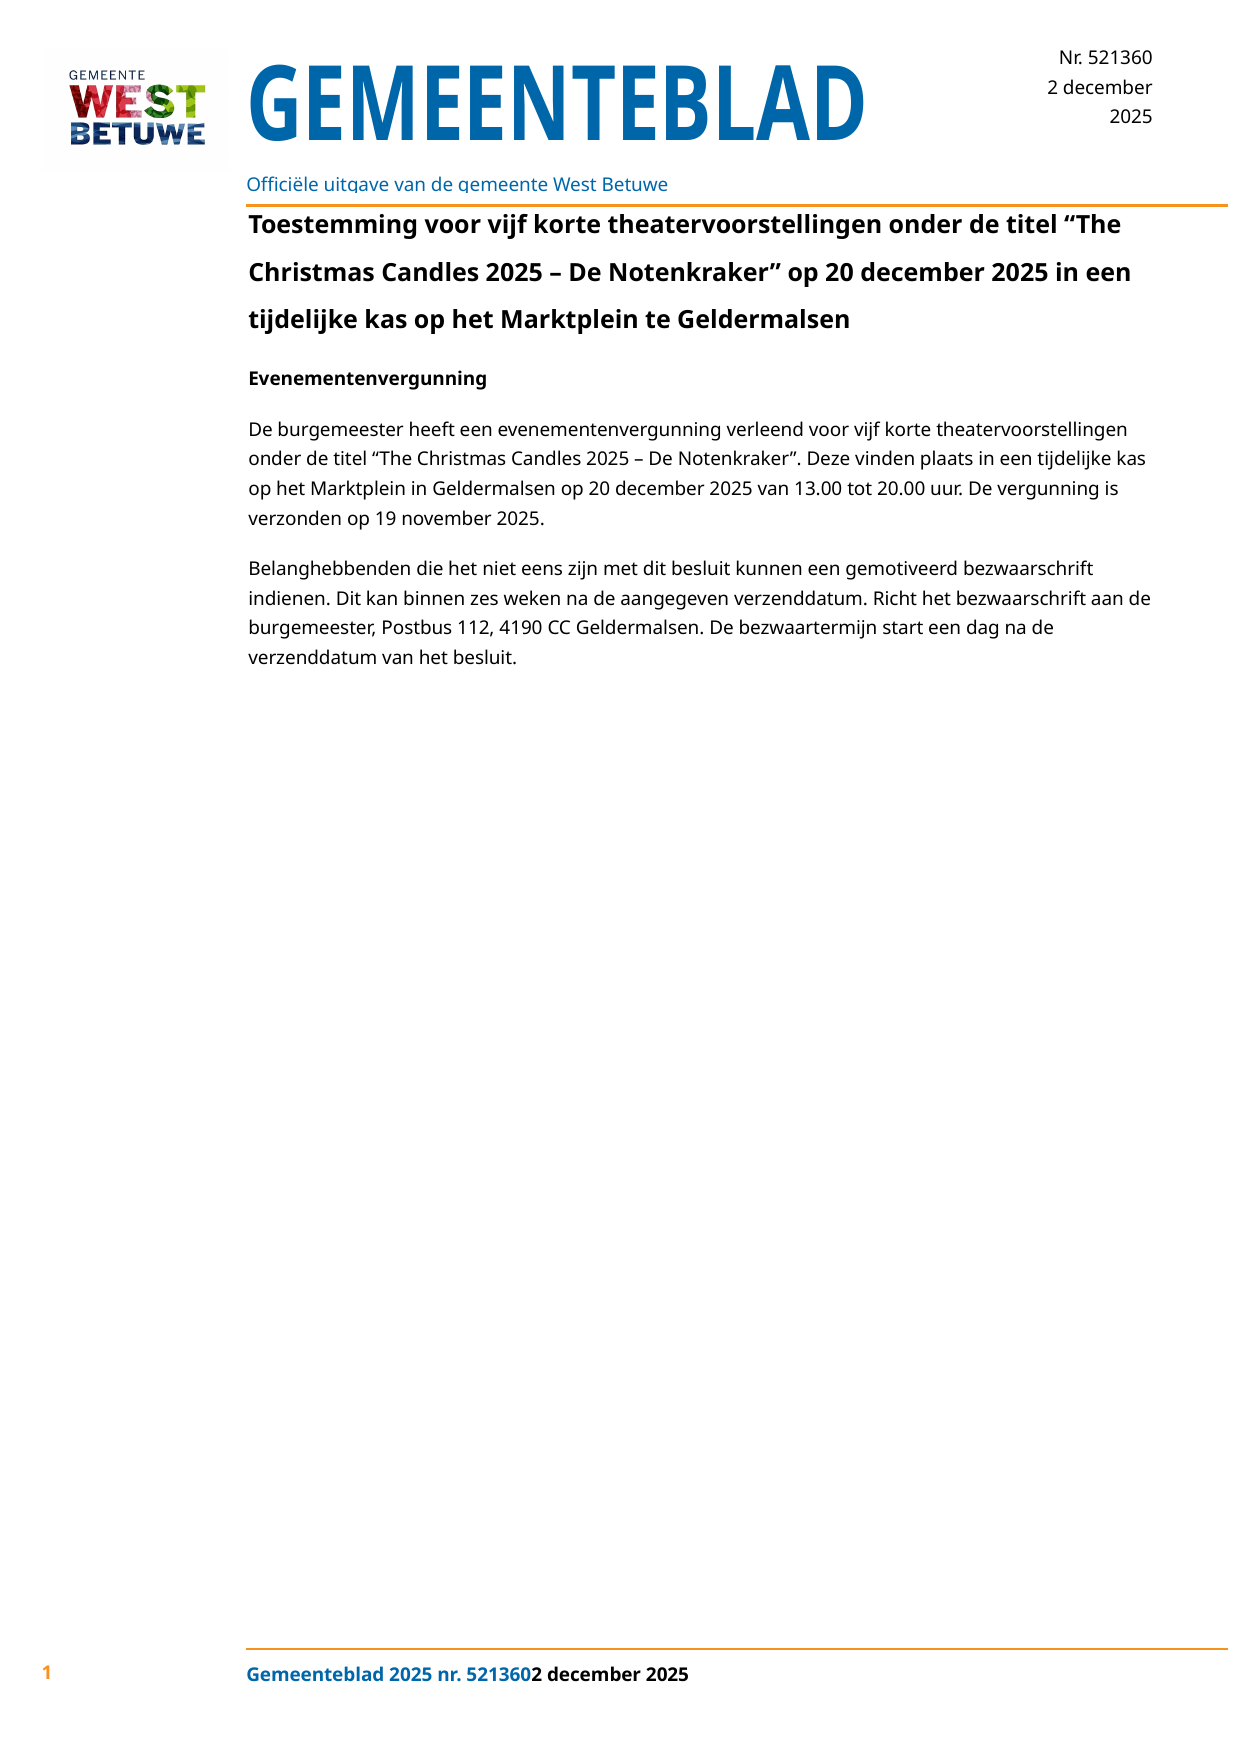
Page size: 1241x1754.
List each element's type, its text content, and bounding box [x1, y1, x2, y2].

text Belanghebbenden die het niet eens zijn met dit besluit kunnen een gemotiveerd bezwaarschrift indienen. Dit kan binnen zes weken na de aangegeven verzenddatum. Richt het bezwaarschrift aan de burgemeester, Postbus 112, 4190 CC Geldermalsen. De bezwaartermijn start een dag na de verzenddatum van het besluit. [248, 555, 1152, 669]
text De burgemeester heeft een evenementenvergunning verleend voor vijf korte theatervoorstellingen onder de titel “The Christmas Candles 2025 – De Notenkraker”. Deze vinden plaats in een tijdelijke kas op het Marktplein in Geldermalsen op 20 december 2025 van 13.00 tot 20.00 uur. De vergunning is verzonden op 19 november 2025. [248, 416, 1152, 530]
picture [41, 47, 231, 172]
text Evenementenvergunning [248, 366, 1152, 391]
text Toestemming voor vijf korte theatervoorstellingen onder de titel “The Christmas Candles 2025 – De Notenkraker” op 20 december 2025 in een tijdelijke kas op het Marktplein te Geldermalsen [248, 207, 1152, 336]
